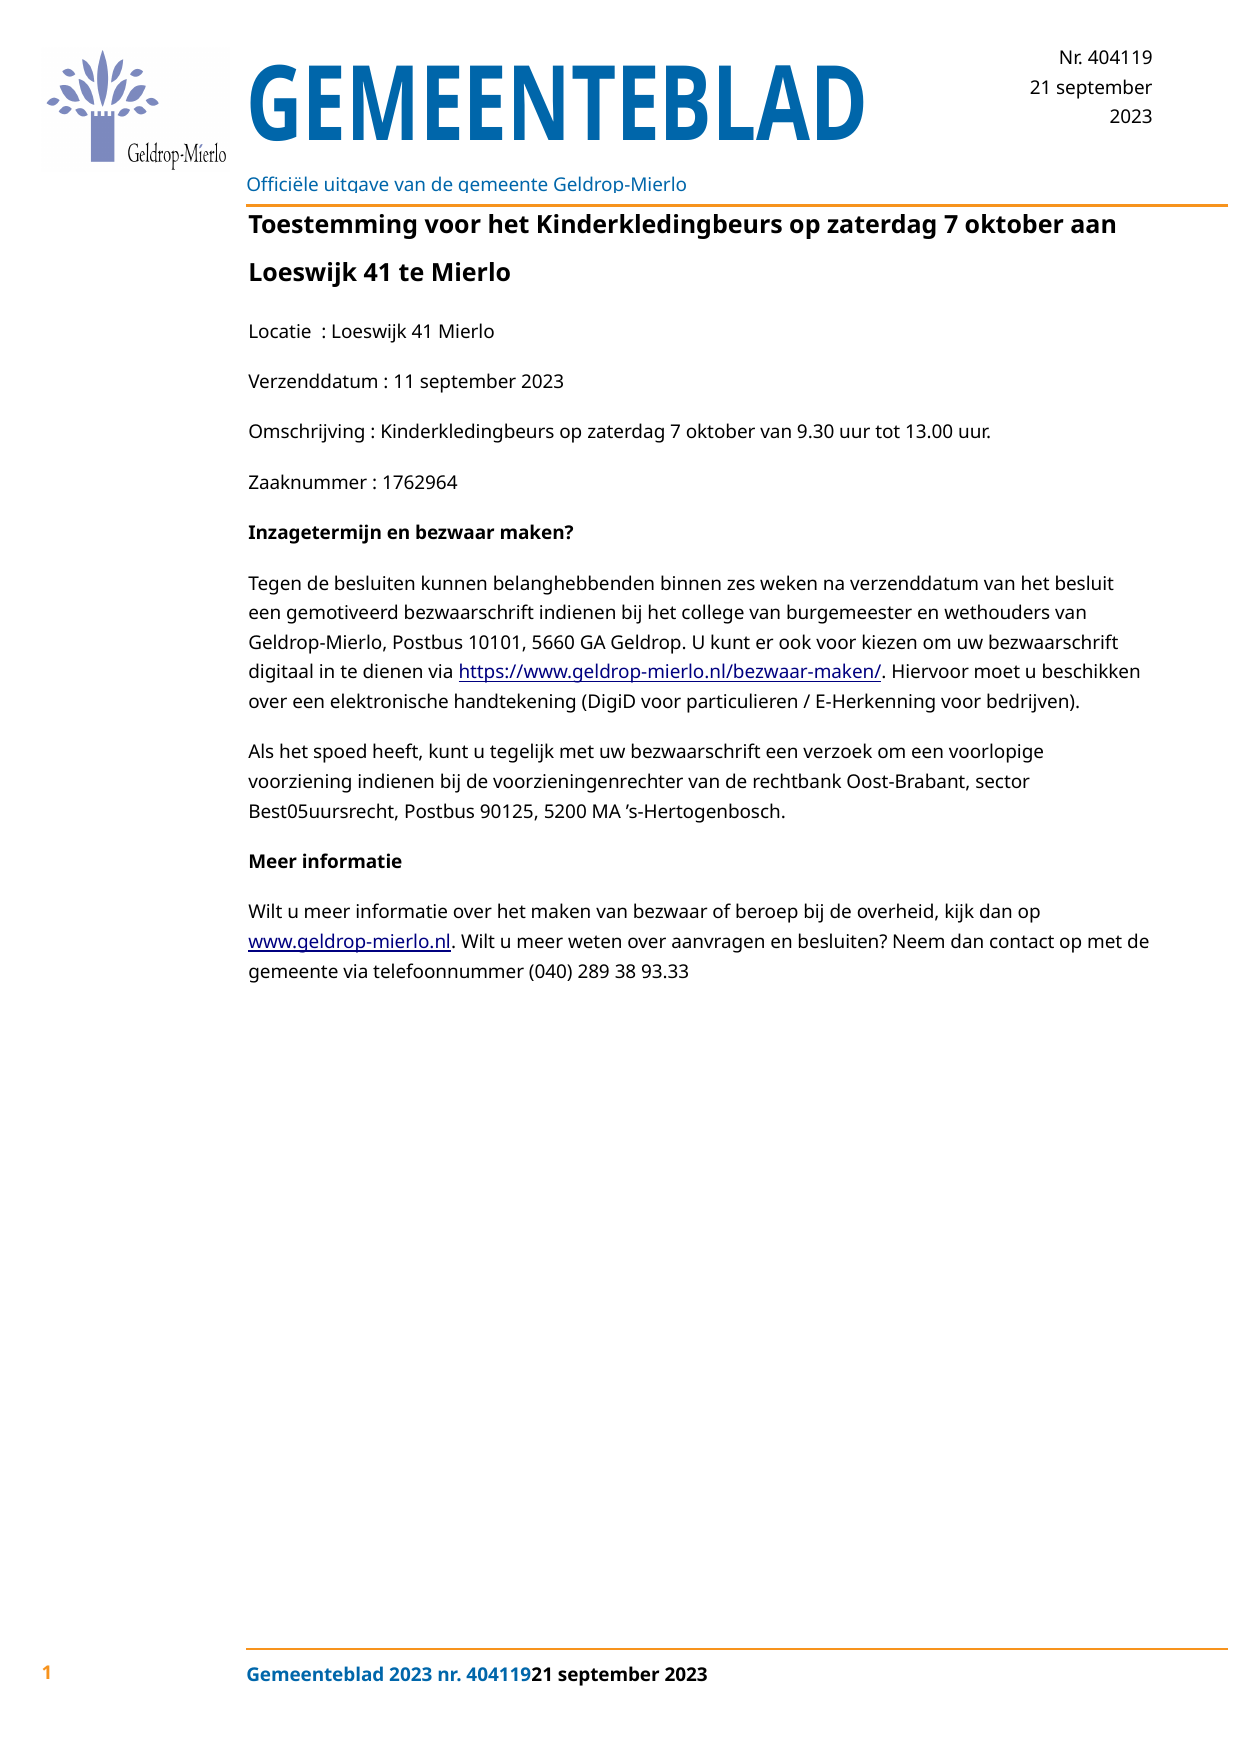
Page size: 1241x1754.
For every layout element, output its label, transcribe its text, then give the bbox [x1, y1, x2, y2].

text Tegen de besluiten kunnen belanghebbenden binnen zes weken na verzenddatum van het besluit een gemotiveerd bezwaarschrift indienen bij het college van burgemeester en wethouders van Geldrop-Mierlo, Postbus 10101, 5660 GA Geldrop. U kunt er ook voor kiezen om uw bezwaarschrift digitaal in te dienen via https://www.geldrop-mierlo.nl/bezwaar-maken/. Hiervoor moet u beschikken over een elektronische handtekening (DigiD voor particulieren / E-Herkenning voor bedrijven). [248, 570, 1152, 714]
picture [41, 47, 231, 172]
text Wilt u meer informatie over het maken van bezwaar of beroep bij de overheid, kijk dan op www.geldrop-mierlo.nl. Wilt u meer weten over aanvragen en besluiten? Neem dan contact op met de gemeente via telefoonnummer (040) 289 38 93.33 [248, 899, 1152, 984]
text Zaaknummer : 1762964 [248, 469, 1152, 495]
text Omschrijving : Kinderkledingbeurs op zaterdag 7 oktober van 9.30 uur tot 13.00 uur. [248, 419, 1152, 444]
text Toestemming voor het Kinderkledingbeurs op zaterdag 7 oktober aan Loeswijk 41 te Mierlo [248, 207, 1152, 288]
text Inzagetermijn en bezwaar maken? [248, 519, 1152, 545]
text Verzenddatum : 11 september 2023 [248, 368, 1152, 394]
text Als het spoed heeft, kunt u tegelijk met uw bezwaarschrift een verzoek om een voorlopige voorziening indienen bij de voorzieningenrechter van de rechtbank Oost-Brabant, sector Best05uursrecht, Postbus 90125, 5200 MA ’s-Hertogenbosch. [248, 739, 1152, 824]
text Locatie : Loeswijk 41 Mierlo [248, 318, 1152, 344]
text Meer informatie [248, 848, 1152, 874]
